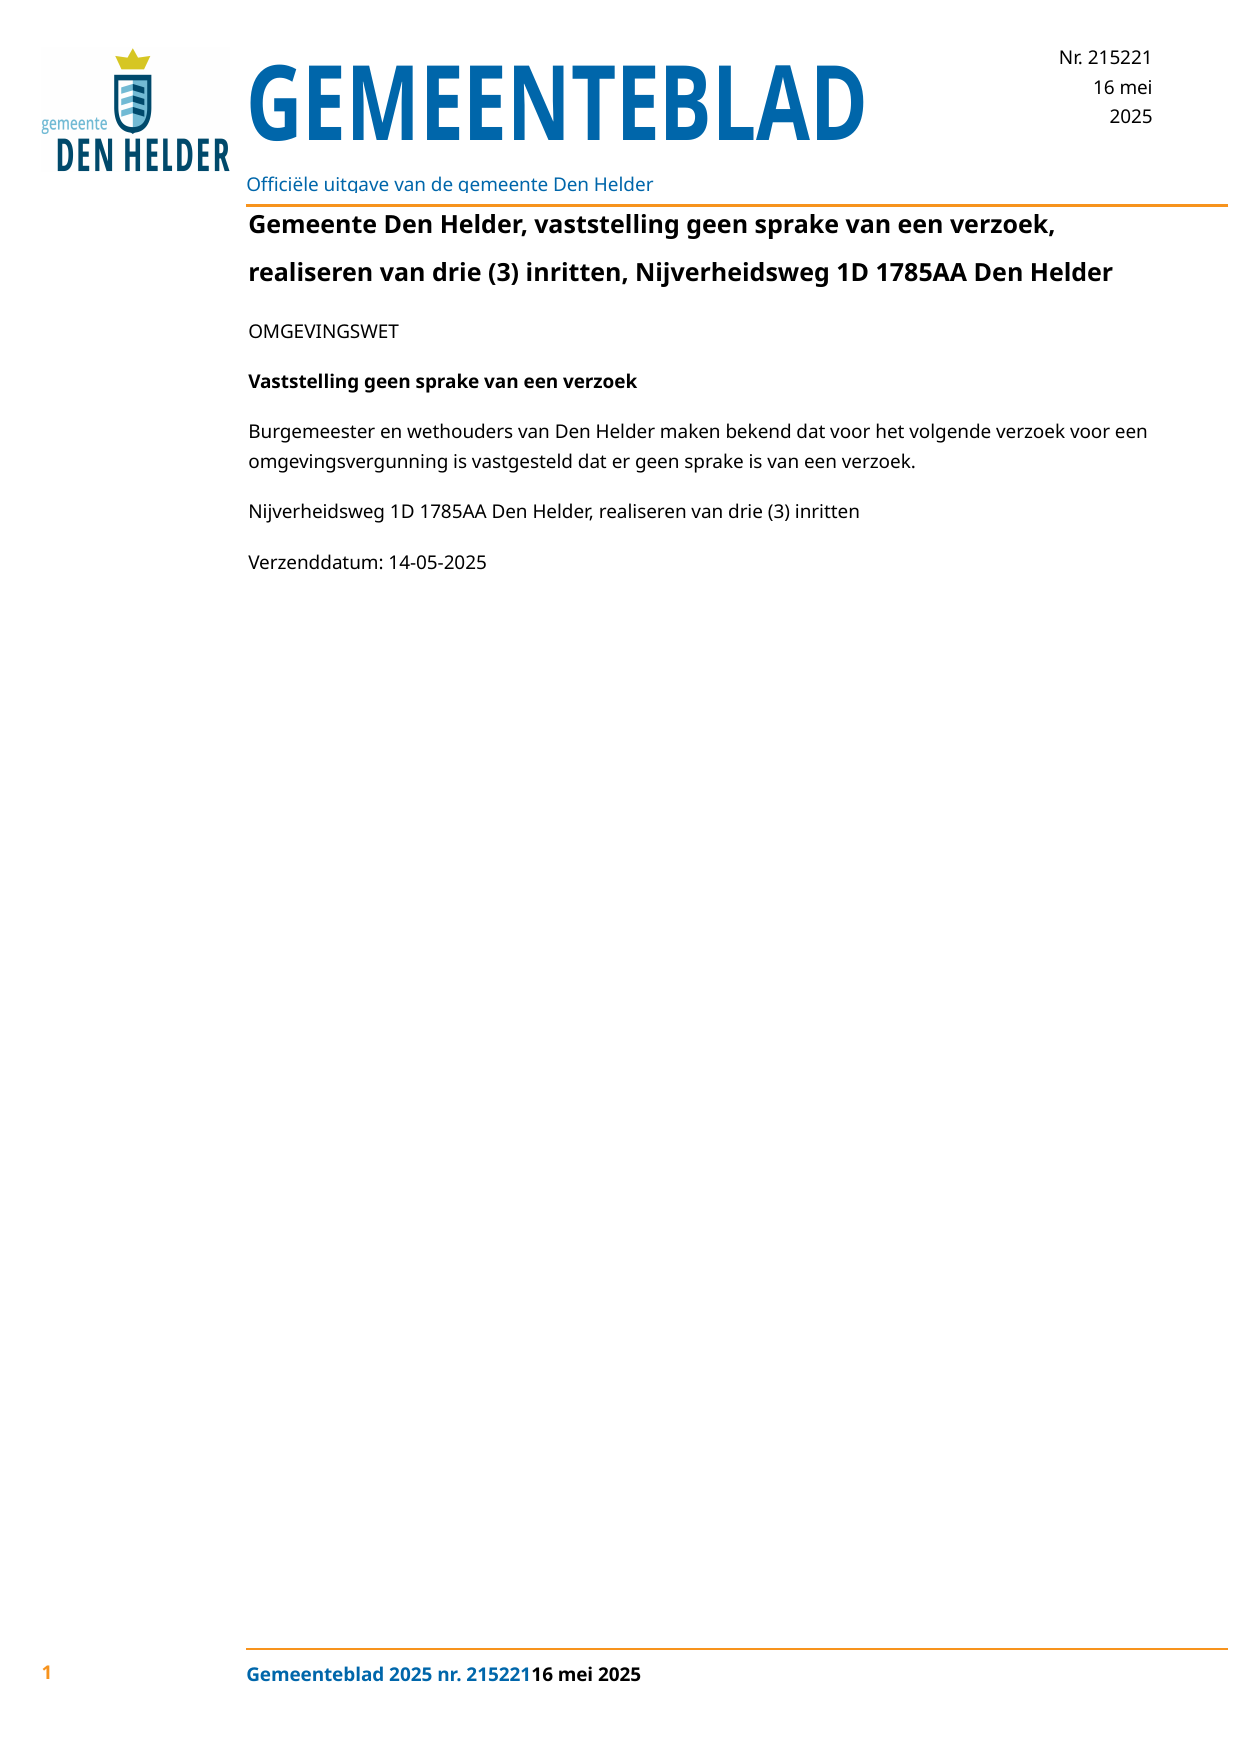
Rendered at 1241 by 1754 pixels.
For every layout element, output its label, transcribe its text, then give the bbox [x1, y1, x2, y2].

text Nijverheidsweg 1D 1785AA Den Helder, realiseren van drie (3) inritten [248, 499, 1152, 524]
picture [182, 144, 187, 165]
text OMGEVINGSWET [248, 318, 1152, 344]
picture [41, 47, 231, 172]
text Gemeente Den Helder, vaststelling geen sprake van een verzoek, realiseren van drie (3) inritten, Nijverheidsweg 1D 1785AA Den Helder [248, 207, 1152, 288]
picture [130, 157, 135, 172]
picture [100, 154, 106, 172]
text Verzenddatum: 14-05-2025 [248, 549, 1152, 575]
picture [220, 160, 224, 172]
text Burgemeester en wethouders van Den Helder maken bekend dat voor het volgende verzoek voor een omgevingsvergunning is vastgesteld dat er geen sprake is van een verzoek. [248, 419, 1152, 474]
picture [63, 144, 68, 165]
text Vaststelling geen sprake van een verzoek [248, 368, 1152, 394]
